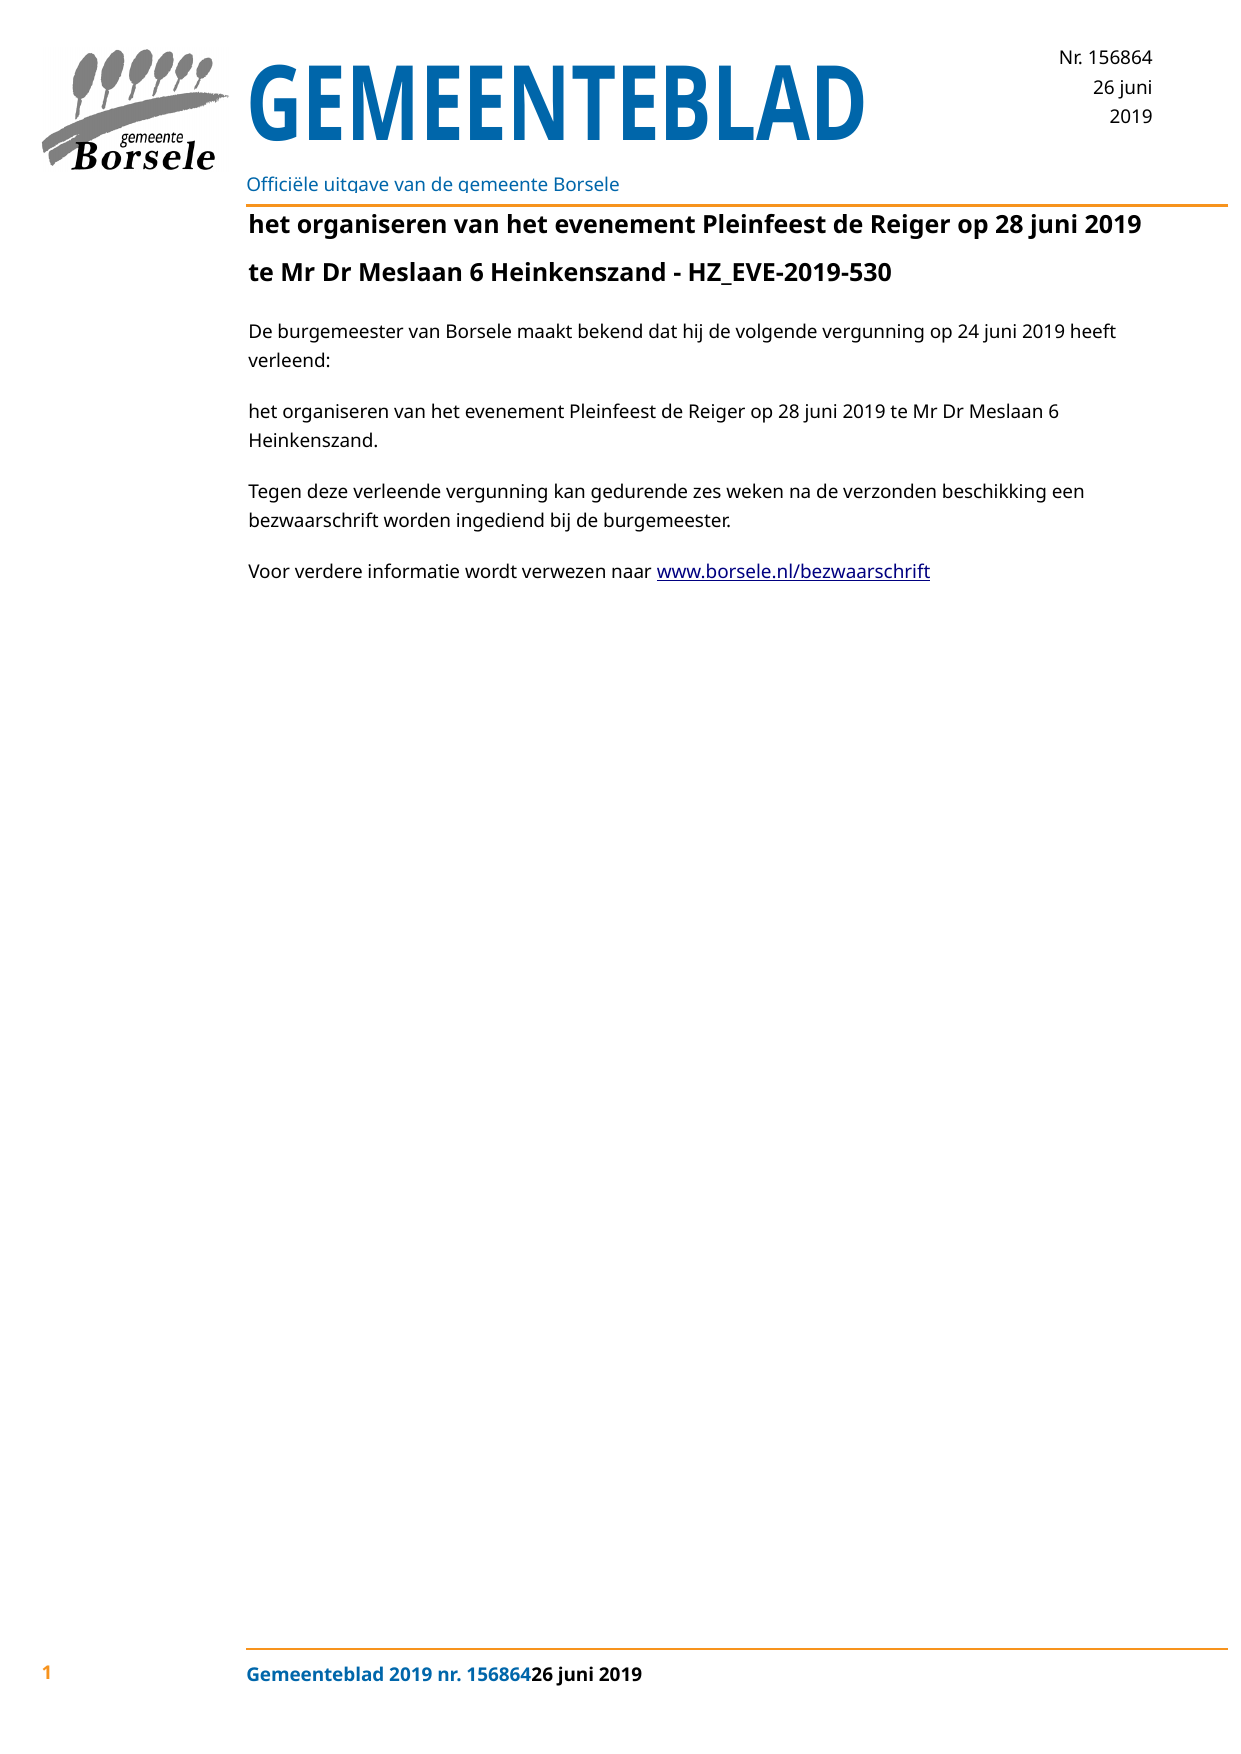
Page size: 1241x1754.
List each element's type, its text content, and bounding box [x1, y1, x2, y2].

text De burgemeester van Borsele maakt bekend dat hij de volgende vergunning op 24 juni 2019 heeft verleend: [248, 318, 1152, 373]
text Tegen deze verleende vergunning kan gedurende zes weken na de verzonden beschikking een bezwaarschrift worden ingediend bij de burgemeester. [248, 478, 1152, 533]
text het organiseren van het evenement Pleinfeest de Reiger op 28 juni 2019 te Mr Dr Meslaan 6 Heinkenszand - HZ_EVE-2019-530 [248, 207, 1152, 288]
text Voor verdere informatie wordt verwezen naar www.borsele.nl/bezwaarschrift [248, 558, 1152, 584]
text het organiseren van het evenement Pleinfeest de Reiger op 28 juni 2019 te Mr Dr Meslaan 6 Heinkenszand. [248, 398, 1152, 453]
picture [41, 47, 231, 172]
